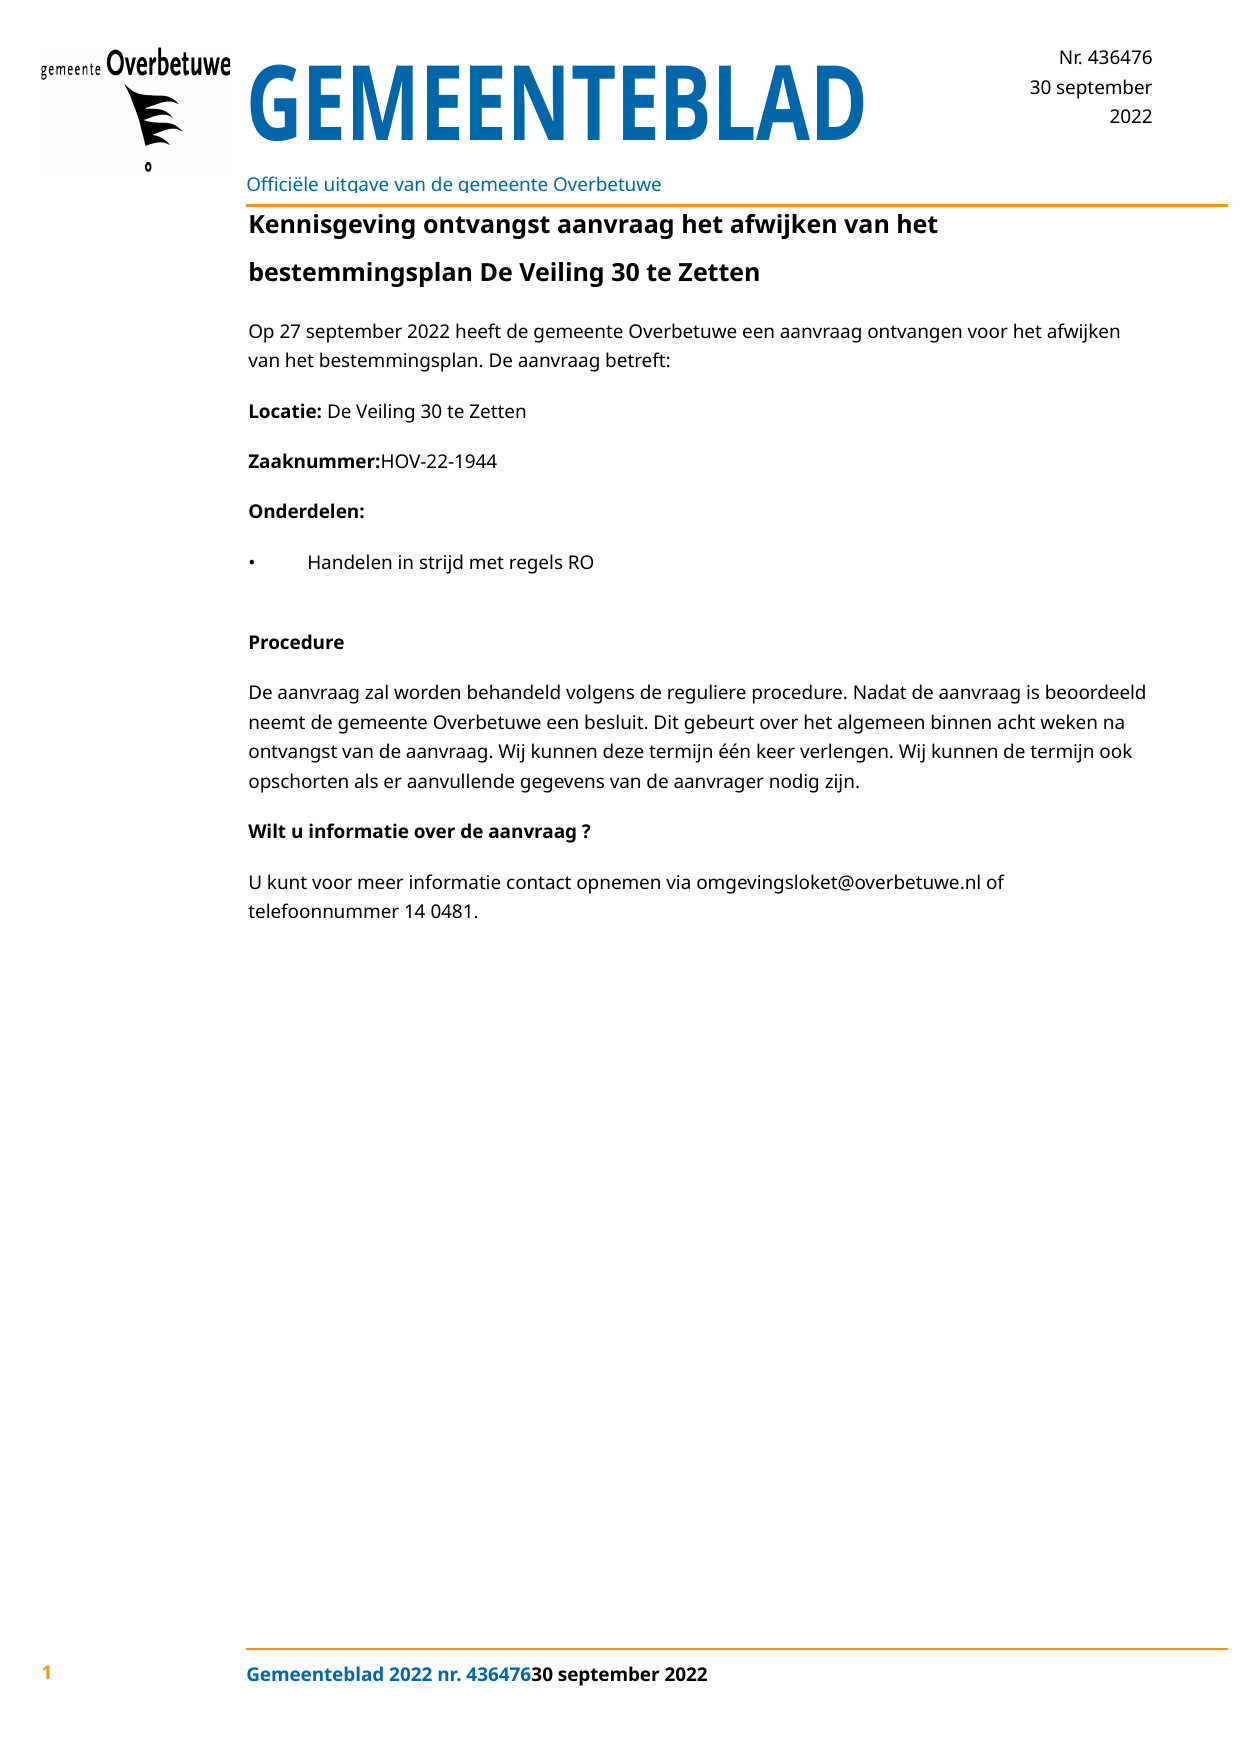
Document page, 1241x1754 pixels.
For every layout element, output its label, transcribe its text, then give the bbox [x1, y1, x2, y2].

list Handelen in strijd met regels RO [248, 549, 1152, 575]
text De aanvraag zal worden behandeld volgens de reguliere procedure. Nadat de aanvraag is beoordeeld neemt de gemeente Overbetuwe een besluit. Dit gebeurt over het algemeen binnen acht weken na ontvangst van de aanvraag. Wij kunnen deze termijn één keer verlengen. Wij kunnen de termijn ook opschorten als er aanvullende gegevens van de aanvrager nodig zijn. [248, 679, 1152, 794]
text Onderdelen: [248, 499, 1152, 524]
text Wilt u informatie over de aanvraag ? [248, 819, 1152, 844]
picture [41, 47, 231, 172]
text Procedure [248, 629, 1152, 655]
text Op 27 september 2022 heeft de gemeente Overbetuwe een aanvraag ontvangen voor het afwijken van het bestemmingsplan. De aanvraag betreft: [248, 318, 1152, 373]
text U kunt voor meer informatie contact opnemen via omgevingsloket@overbetuwe.nl of telefoonnummer 14 0481. [248, 869, 1152, 924]
text Kennisgeving ontvangst aanvraag het afwijken van het bestemmingsplan De Veiling 30 te Zetten [248, 207, 1152, 288]
text Zaaknummer:HOV-22-1944 [248, 448, 1152, 474]
text Locatie: De Veiling 30 te Zetten [248, 398, 1152, 424]
